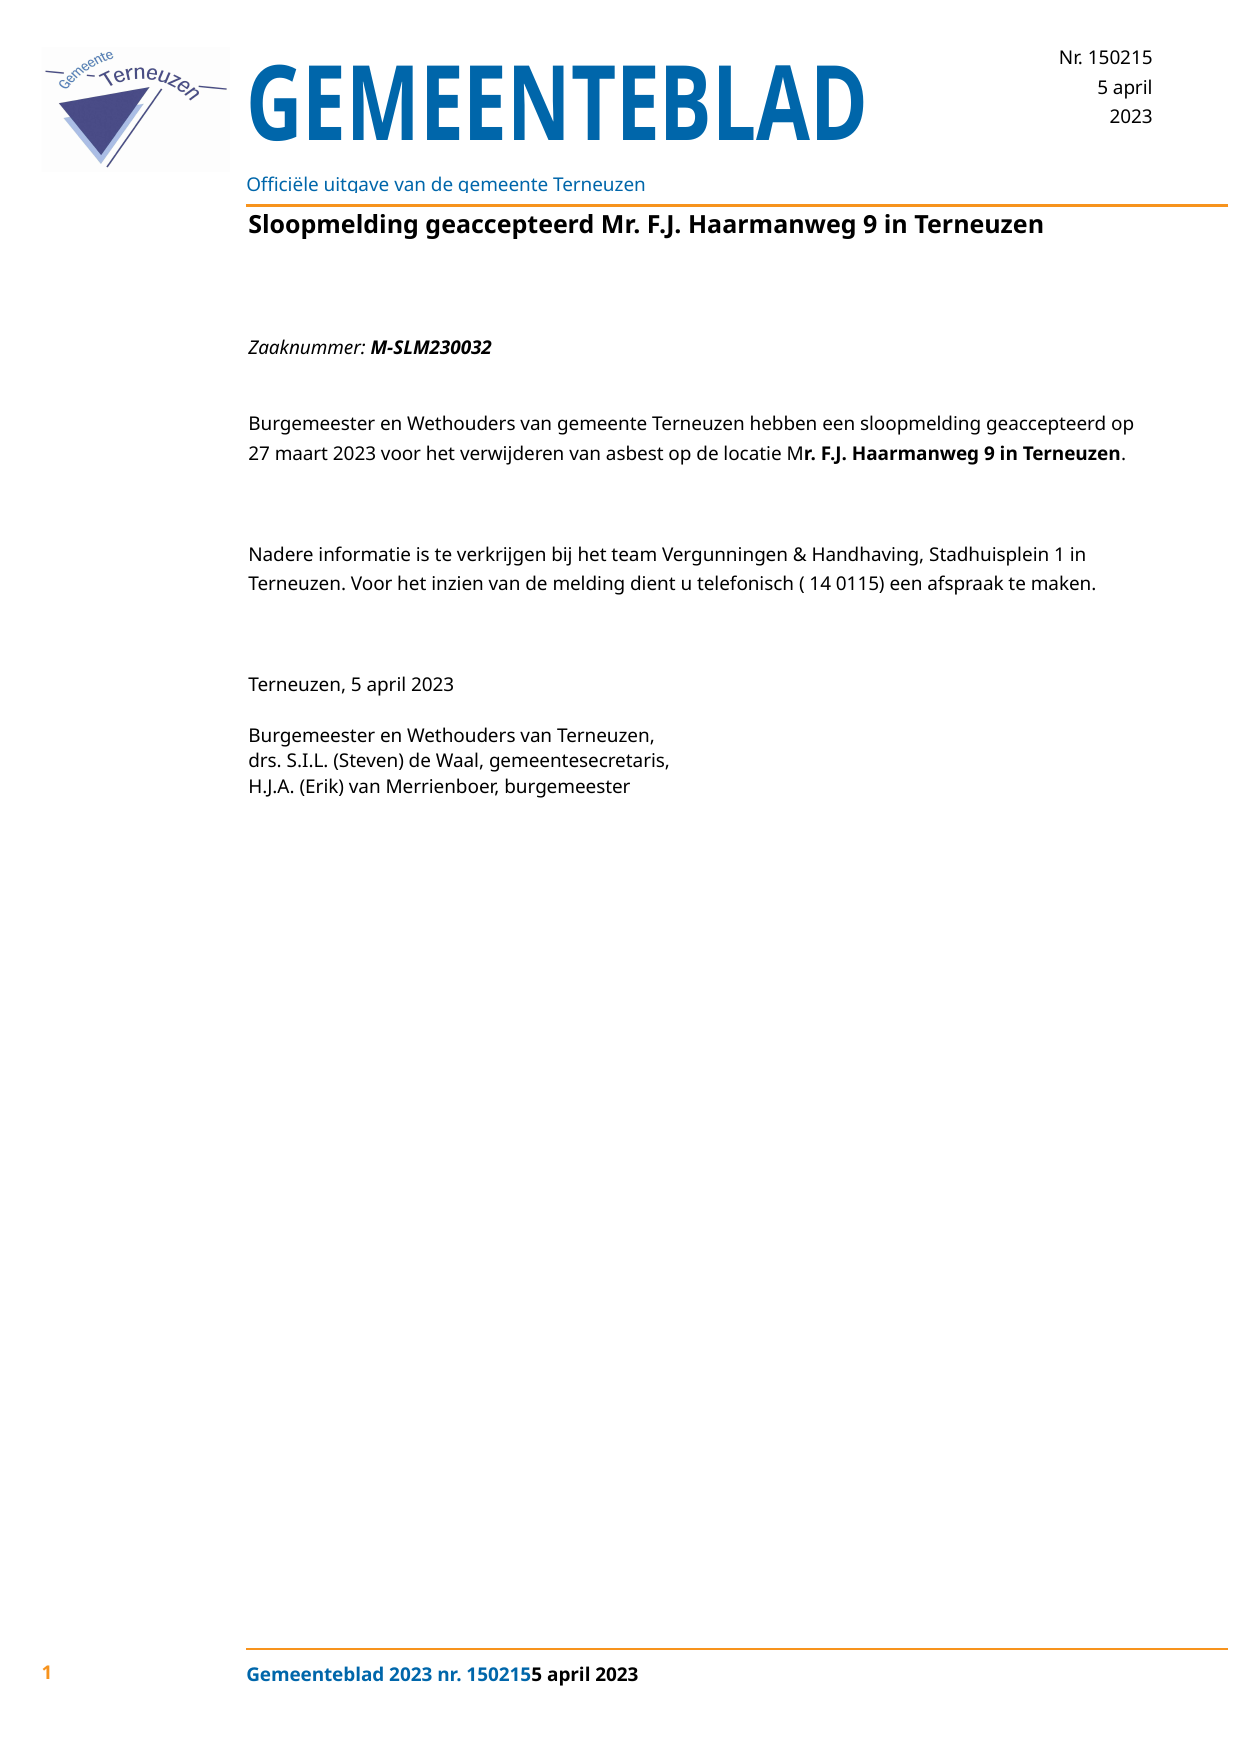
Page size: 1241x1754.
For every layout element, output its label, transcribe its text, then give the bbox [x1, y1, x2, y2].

table_cell H.J.A. (Erik) van Merrienboer, burgemeester [248, 773, 1152, 799]
table_cell [700, 799, 1152, 825]
text Sloopmelding geaccepteerd Mr. F.J. Haarmanweg 9 in Terneuzen [248, 207, 1152, 241]
picture [41, 47, 231, 172]
text Zaaknummer: M-SLM230032 [248, 334, 1152, 360]
table_cell [248, 799, 700, 825]
text Nadere informatie is te verkrijgen bij het team Vergunningen & Handhaving, Stadhuisplein 1 in Terneuzen. Voor het inzien van de melding dient u telefonisch ( 14 0115) een afspraak te maken. [248, 541, 1152, 596]
table_cell drs. S.I.L. (Steven) de Waal, gemeentesecretaris, [248, 748, 700, 773]
text Terneuzen, 5 april 2023 [248, 671, 1152, 697]
text Burgemeester en Wethouders van gemeente Terneuzen hebben een sloopmelding geaccepteerd op 27 maart 2023 voor het verwijderen van asbest op de locatie Mr. F.J. Haarmanweg 9 in Terneuzen. [248, 410, 1152, 466]
table_header Burgemeester en Wethouders van Terneuzen, [248, 722, 1152, 747]
table_cell [700, 748, 1152, 773]
